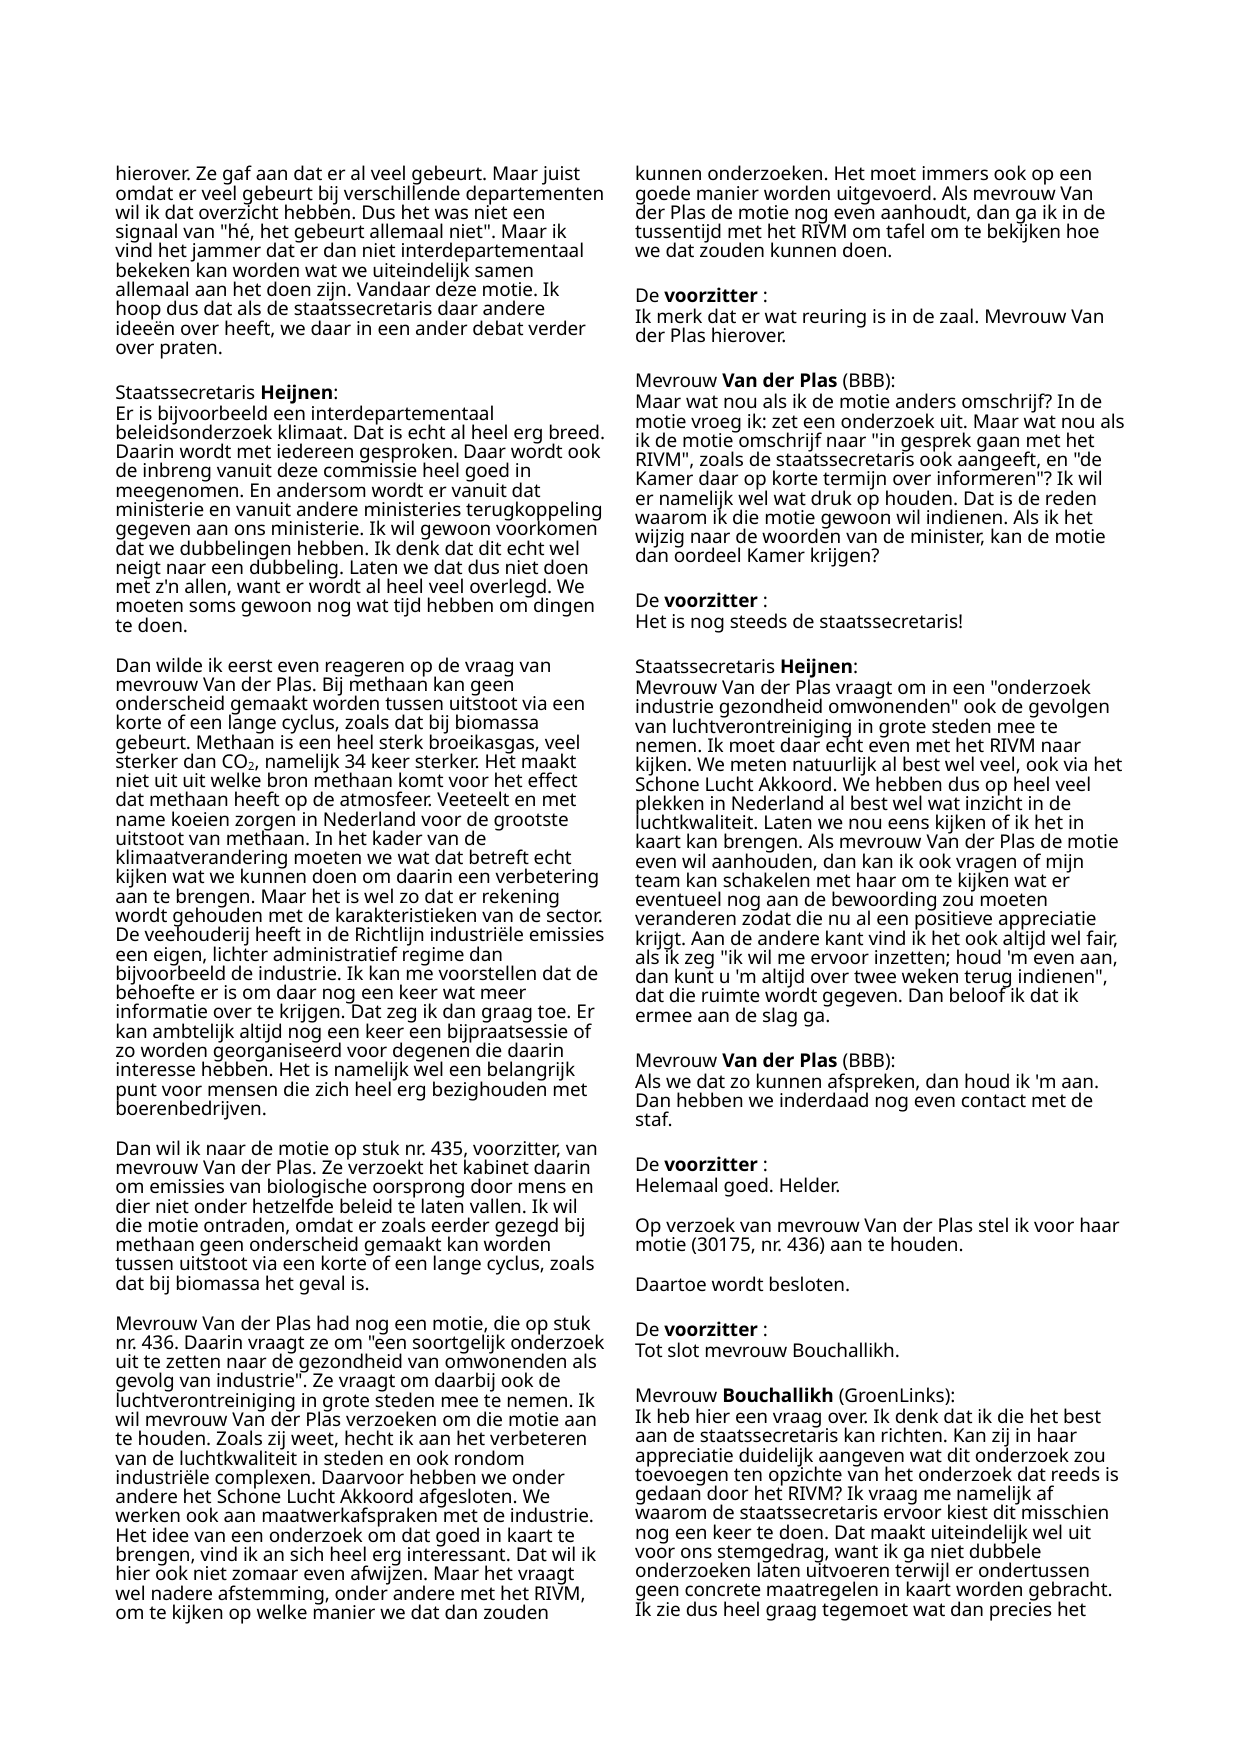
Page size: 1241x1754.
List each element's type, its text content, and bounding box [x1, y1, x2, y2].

text Helemaal goed. Helder. [635, 1177, 1125, 1196]
text Dan wilde ik eerst even reageren op de vraag van mevrouw Van der Plas. Bij methaan kan geen onderscheid gemaakt worden tussen uitstoot via een korte of een lange cyclus, zoals dat bij biomassa gebeurt. Methaan is een heel sterk broeikasgas, veel sterker dan CO2, namelijk 34 keer sterker. Het maakt niet uit uit welke bron methaan komt voor het effect dat methaan heeft op de atmosfeer. Veeteelt en met name koeien zorgen in Nederland voor de grootste uitstoot van methaan. In het kader van de klimaatverandering moeten we wat dat betreft echt kijken wat we kunnen doen om daarin een verbetering aan te brengen. Maar het is wel zo dat er rekening wordt gehouden met de karakteristieken van de sector. De veehouderij heeft in de Richtlijn industriële emissies een eigen, lichter administratief regime dan bijvoorbeeld de industrie. Ik kan me voorstellen dat de behoefte er is om daar nog een keer wat meer informatie over te krijgen. Dat zeg ik dan graag toe. Er kan ambtelijk altijd nog een keer een bijpraatsessie of zo worden georganiseerd voor degenen die daarin interesse hebben. Het is namelijk wel een belangrijk punt voor mensen die zich heel erg bezighouden met boerenbedrijven. [115, 657, 605, 1119]
text Ik merk dat er wat reuring is in de zaal. Mevrouw Van der Plas hierover. [635, 308, 1125, 347]
text Dan wil ik naar de motie op stuk nr. 435, voorzitter, van mevrouw Van der Plas. Ze verzoekt het kabinet daarin om emissies van biologische oorsprong door mens en dier niet onder hetzelfde beleid te laten vallen. Ik wil die motie ontraden, omdat er zoals eerder gezegd bij methaan geen onderscheid gemaakt kan worden tussen uitstoot via een korte of een lange cyclus, zoals dat bij biomassa het geval is. [115, 1140, 605, 1294]
text Er is bijvoorbeeld een interdepartementaal beleidsonderzoek klimaat. Dat is echt al heel erg breed. Daarin wordt met iedereen gesproken. Daar wordt ook de inbreng vanuit deze commissie heel goed in meegenomen. En andersom wordt er vanuit dat ministerie en vanuit andere ministeries terugkoppeling gegeven aan ons ministerie. Ik wil gewoon voorkomen dat we dubbelingen hebben. Ik denk dat dit echt wel neigt naar een dubbeling. Laten we dat dus niet doen met z'n allen, want er wordt al heel veel overlegd. We moeten soms gewoon nog wat tijd hebben om dingen te doen. [115, 404, 605, 636]
text Staatssecretaris Heijnen: [635, 653, 1125, 679]
text Mevrouw Van der Plas (BBB): [635, 1047, 1125, 1073]
text De voorzitter : [635, 282, 1125, 308]
text De voorzitter : [635, 588, 1125, 613]
text Maar wat nou als ik de motie anders omschrijf? In de motie vroeg ik: zet een onderzoek uit. Maar wat nou als ik de motie omschrijf naar "in gesprek gaan met het RIVM", zoals de staatssecretaris ook aangeeft, en "de Kamer daar op korte termijn over informeren"? Ik wil er namelijk wel wat druk op houden. Dat is de reden waarom ik die motie gewoon wil indienen. Als ik het wijzig naar de woorden van de minister, kan de motie dan oordeel Kamer krijgen? [635, 393, 1125, 567]
text kunnen onderzoeken. Het moet immers ook op een goede manier worden uitgevoerd. Als mevrouw Van der Plas de motie nog even aanhoudt, dan ga ik in de tussentijd met het RIVM om tafel om te bekijken hoe we dat zouden kunnen doen. [635, 165, 1125, 262]
text Mevrouw Van der Plas (BBB): [635, 368, 1125, 393]
text Als we dat zo kunnen afspreken, dan houd ik 'm aan. Dan hebben we inderdaad nog even contact met de staf. [635, 1073, 1125, 1130]
text Daartoe wordt besloten. [635, 1276, 1125, 1296]
text De voorzitter : [635, 1316, 1125, 1342]
text Tot slot mevrouw Bouchallikh. [635, 1342, 1125, 1361]
text Ik heb hier een vraag over. Ik denk dat ik die het best aan de staatssecretaris kan richten. Kan zij in haar appreciatie duidelijk aangeven wat dit onderzoek zou toevoegen ten opzichte van het onderzoek dat reeds is gedaan door het RIVM? Ik vraag me namelijk af waarom de staatssecretaris ervoor kiest dit misschien nog een keer te doen. Dat maakt uiteindelijk wel uit voor ons stemgedrag, want ik ga niet dubbele onderzoeken laten uitvoeren terwijl er ondertussen geen concrete maatregelen in kaart worden gebracht. Ik zie dus heel graag tegemoet wat dan precies het [635, 1408, 1125, 1620]
text Op verzoek van mevrouw Van der Plas stel ik voor haar motie (30175, nr. 436) aan te houden. [635, 1217, 1125, 1256]
text Mevrouw Van der Plas vraagt om in een "onderzoek industrie gezondheid omwonenden" ook de gevolgen van luchtverontreiniging in grote steden mee te nemen. Ik moet daar echt even met het RIVM naar kijken. We meten natuurlijk al best wel veel, ook via het Schone Lucht Akkoord. We hebben dus op heel veel plekken in Nederland al best wel wat inzicht in de luchtkwaliteit. Laten we nou eens kijken of ik het in kaart kan brengen. Als mevrouw Van der Plas de motie even wil aanhouden, dan kan ik ook vragen of mijn team kan schakelen met haar om te kijken wat er eventueel nog aan de bewoording zou moeten veranderen zodat die nu al een positieve appreciatie krijgt. Aan de andere kant vind ik het ook altijd wel fair, als ik zeg "ik wil me ervoor inzetten; houd 'm even aan, dan kunt u 'm altijd over twee weken terug indienen", dat die ruimte wordt gegeven. Dan beloof ik dat ik ermee aan de slag ga. [635, 679, 1125, 1026]
text Mevrouw Van der Plas had nog een motie, die op stuk nr. 436. Daarin vraagt ze om "een soortgelijk onderzoek uit te zetten naar de gezondheid van omwonenden als gevolg van industrie". Ze vraagt om daarbij ook de luchtverontreiniging in grote steden mee te nemen. Ik wil mevrouw Van der Plas verzoeken om die motie aan te houden. Zoals zij weet, hecht ik aan het verbeteren van de luchtkwaliteit in steden en ook rondom industriële complexen. Daarvoor hebben we onder andere het Schone Lucht Akkoord afgesloten. We werken ook aan maatwerkafspraken met de industrie. Het idee van een onderzoek om dat goed in kaart te brengen, vind ik an sich heel erg interessant. Dat wil ik hier ook niet zomaar even afwijzen. Maar het vraagt wel nadere afstemming, onder andere met het RIVM, om te kijken op welke manier we dat dan zouden [115, 1315, 605, 1623]
text Het is nog steeds de staatssecretaris! [635, 613, 1125, 633]
text Mevrouw Bouchallikh (GroenLinks): [635, 1382, 1125, 1408]
text De voorzitter : [635, 1151, 1125, 1177]
text hierover. Ze gaf aan dat er al veel gebeurt. Maar juist omdat er veel gebeurt bij verschillende departementen wil ik dat overzicht hebben. Dus het was niet een signaal van "hé, het gebeurt allemaal niet". Maar ik vind het jammer dat er dan niet interdepartementaal bekeken kan worden wat we uiteindelijk samen allemaal aan het doen zijn. Vandaar deze motie. Ik hoop dus dat als de staatssecretaris daar andere ideeën over heeft, we daar in een ander debat verder over praten. [115, 165, 605, 358]
text Staatssecretaris Heijnen: [115, 379, 605, 404]
